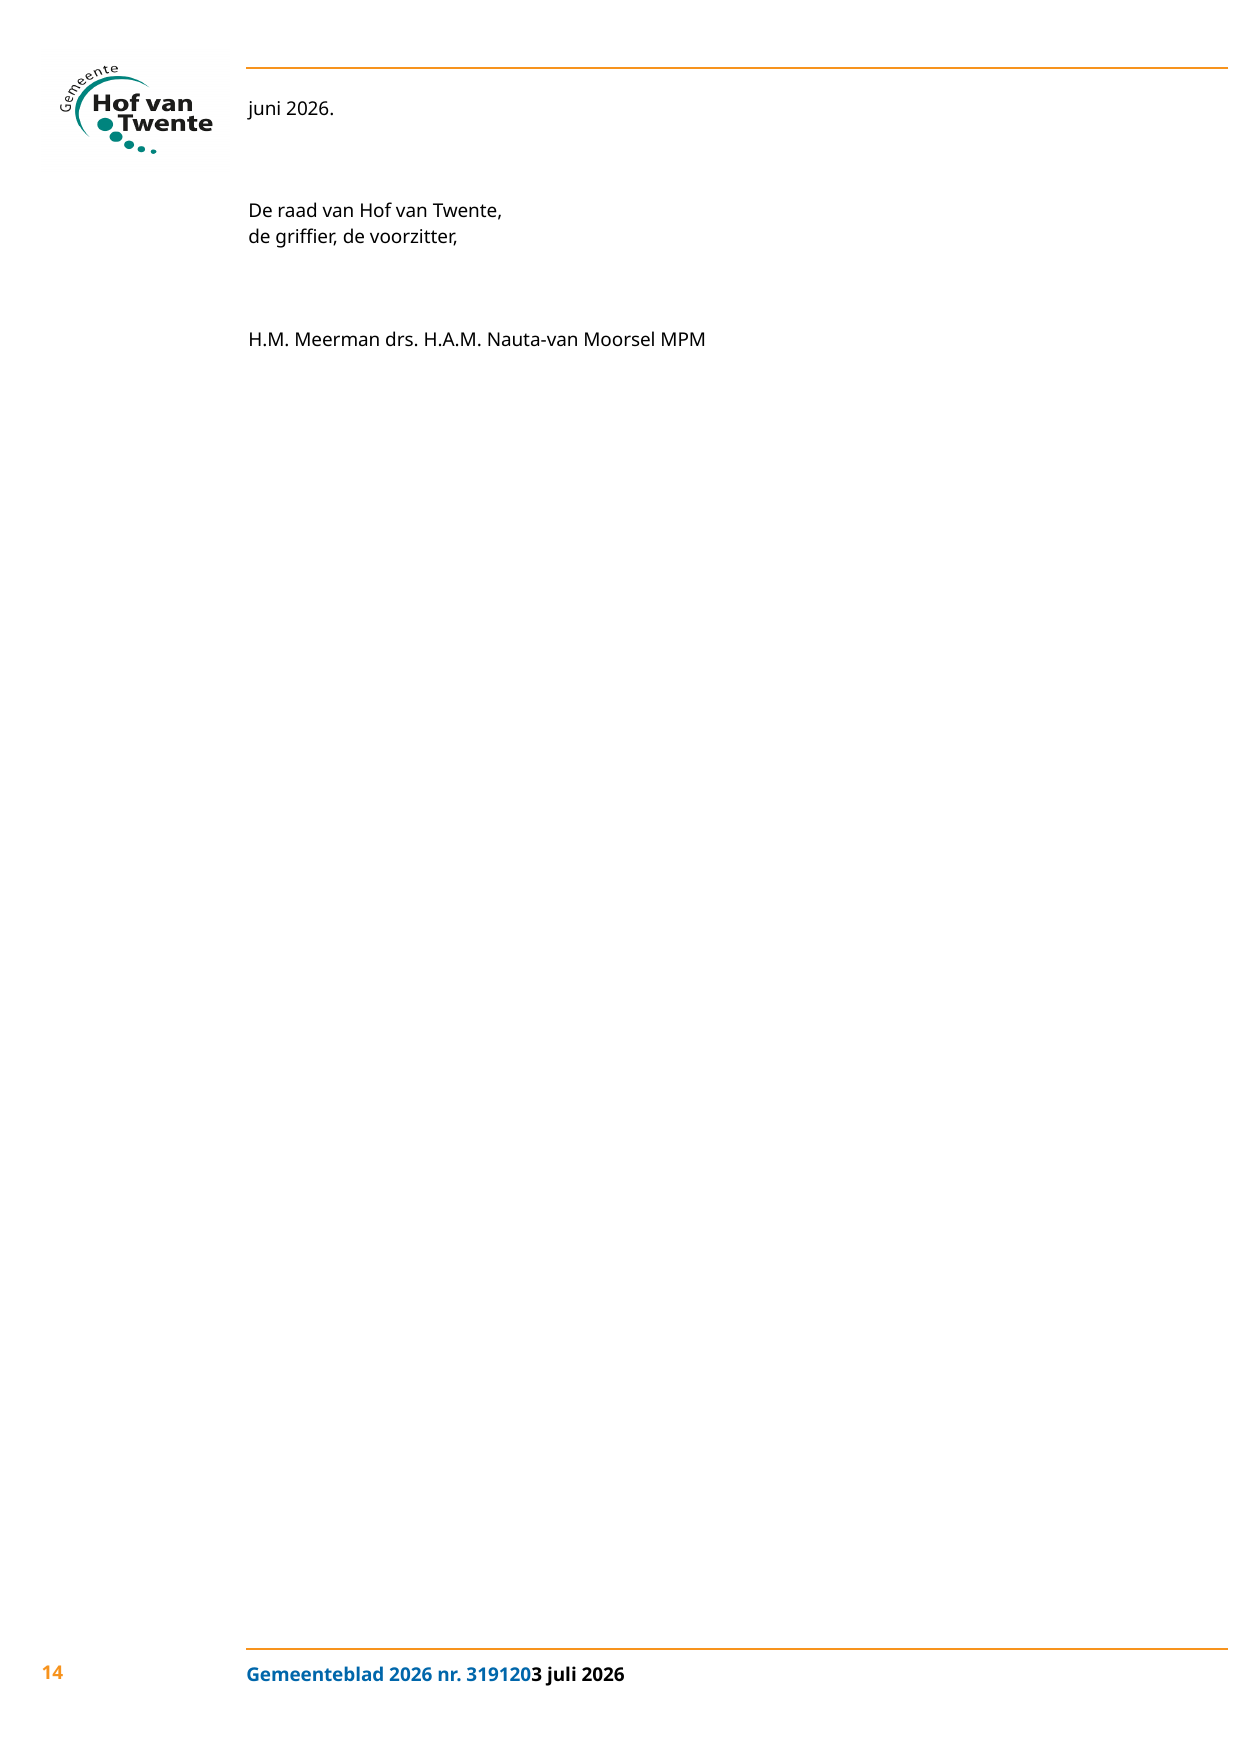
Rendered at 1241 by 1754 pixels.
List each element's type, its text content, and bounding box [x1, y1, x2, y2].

text de griffier, de voorzitter, [248, 223, 1152, 249]
text De raad van Hof van Twente, [248, 198, 1152, 223]
text H.M. Meerman drs. H.A.M. Nauta-van Moorsel MPM [248, 326, 1152, 352]
text juni 2026. [248, 95, 1152, 121]
picture [41, 47, 231, 172]
